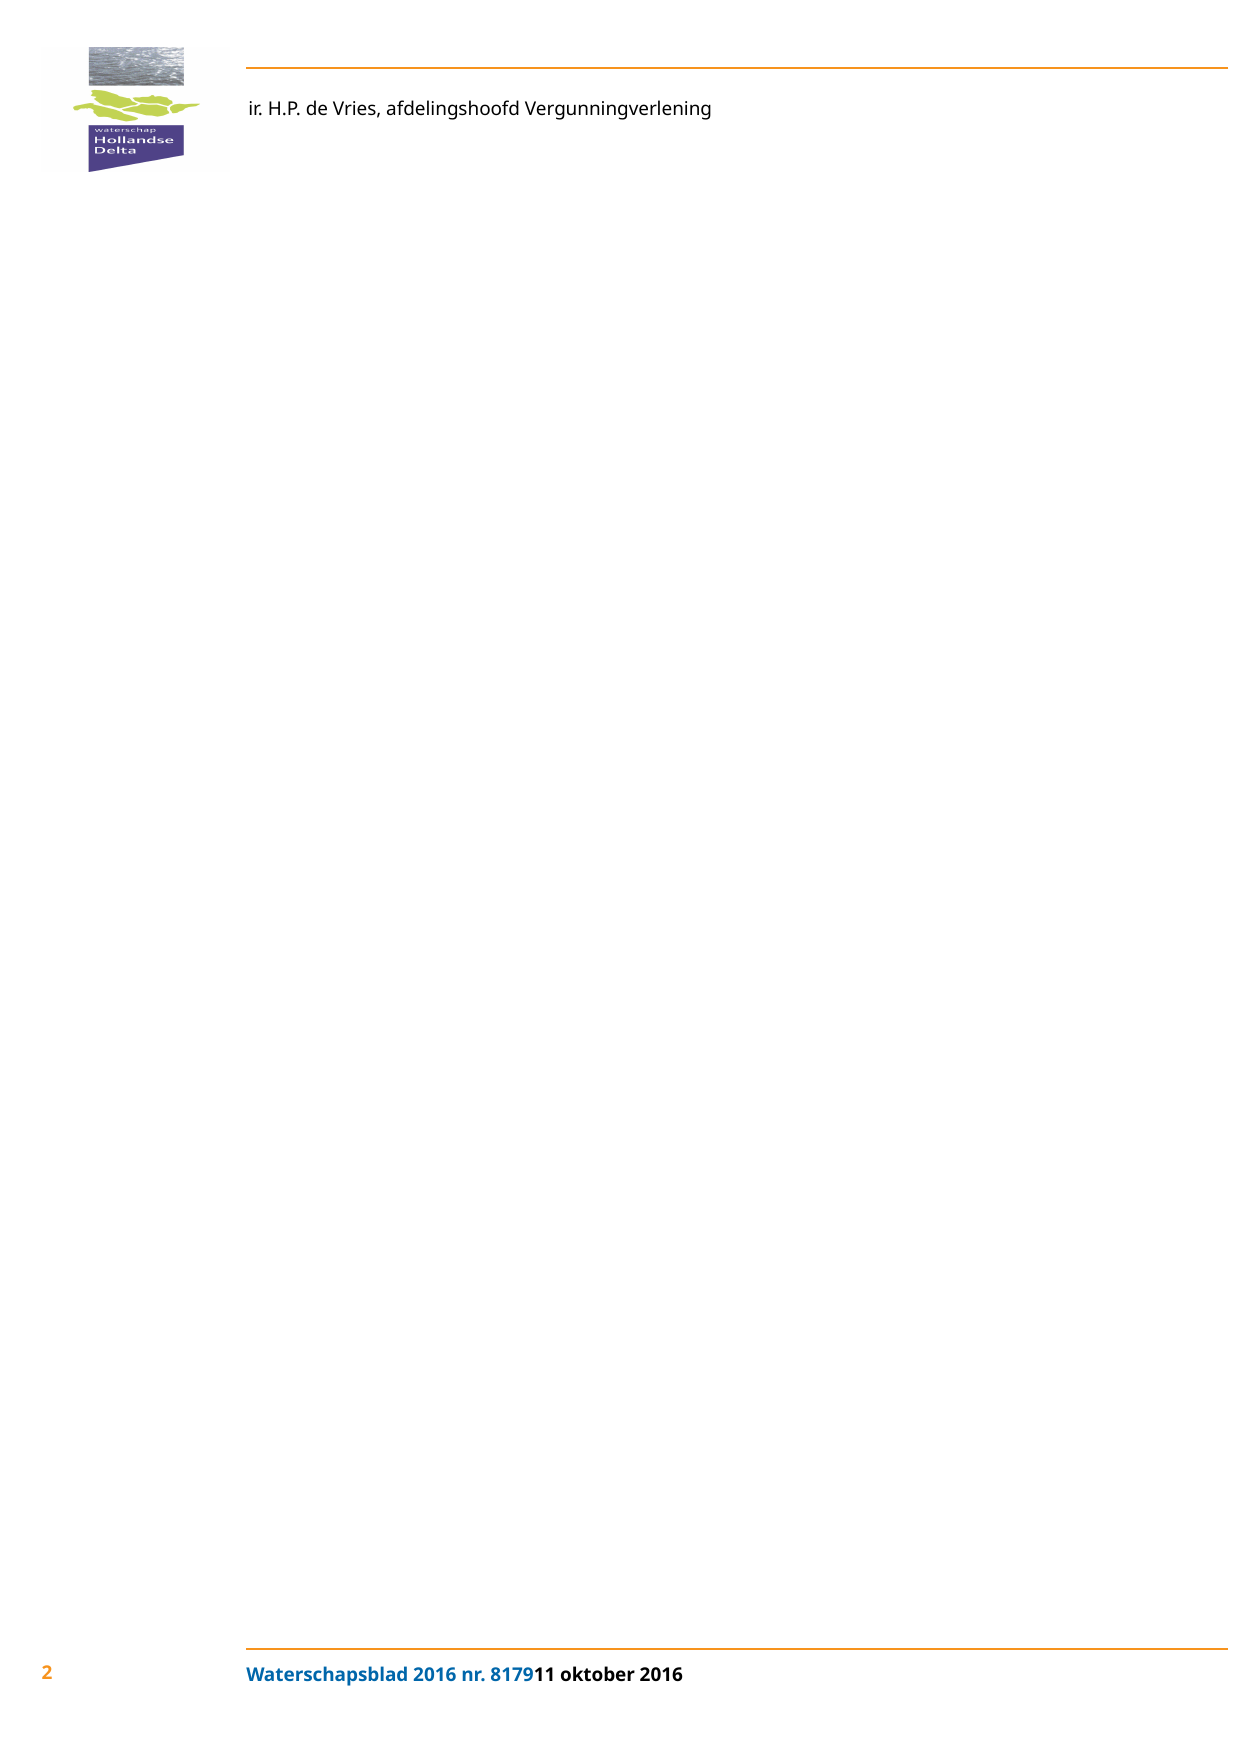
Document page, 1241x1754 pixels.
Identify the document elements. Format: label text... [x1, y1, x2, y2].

text ir. H.P. de Vries, afdelingshoofd Vergunningverlening [248, 95, 1152, 121]
picture [41, 47, 231, 172]
